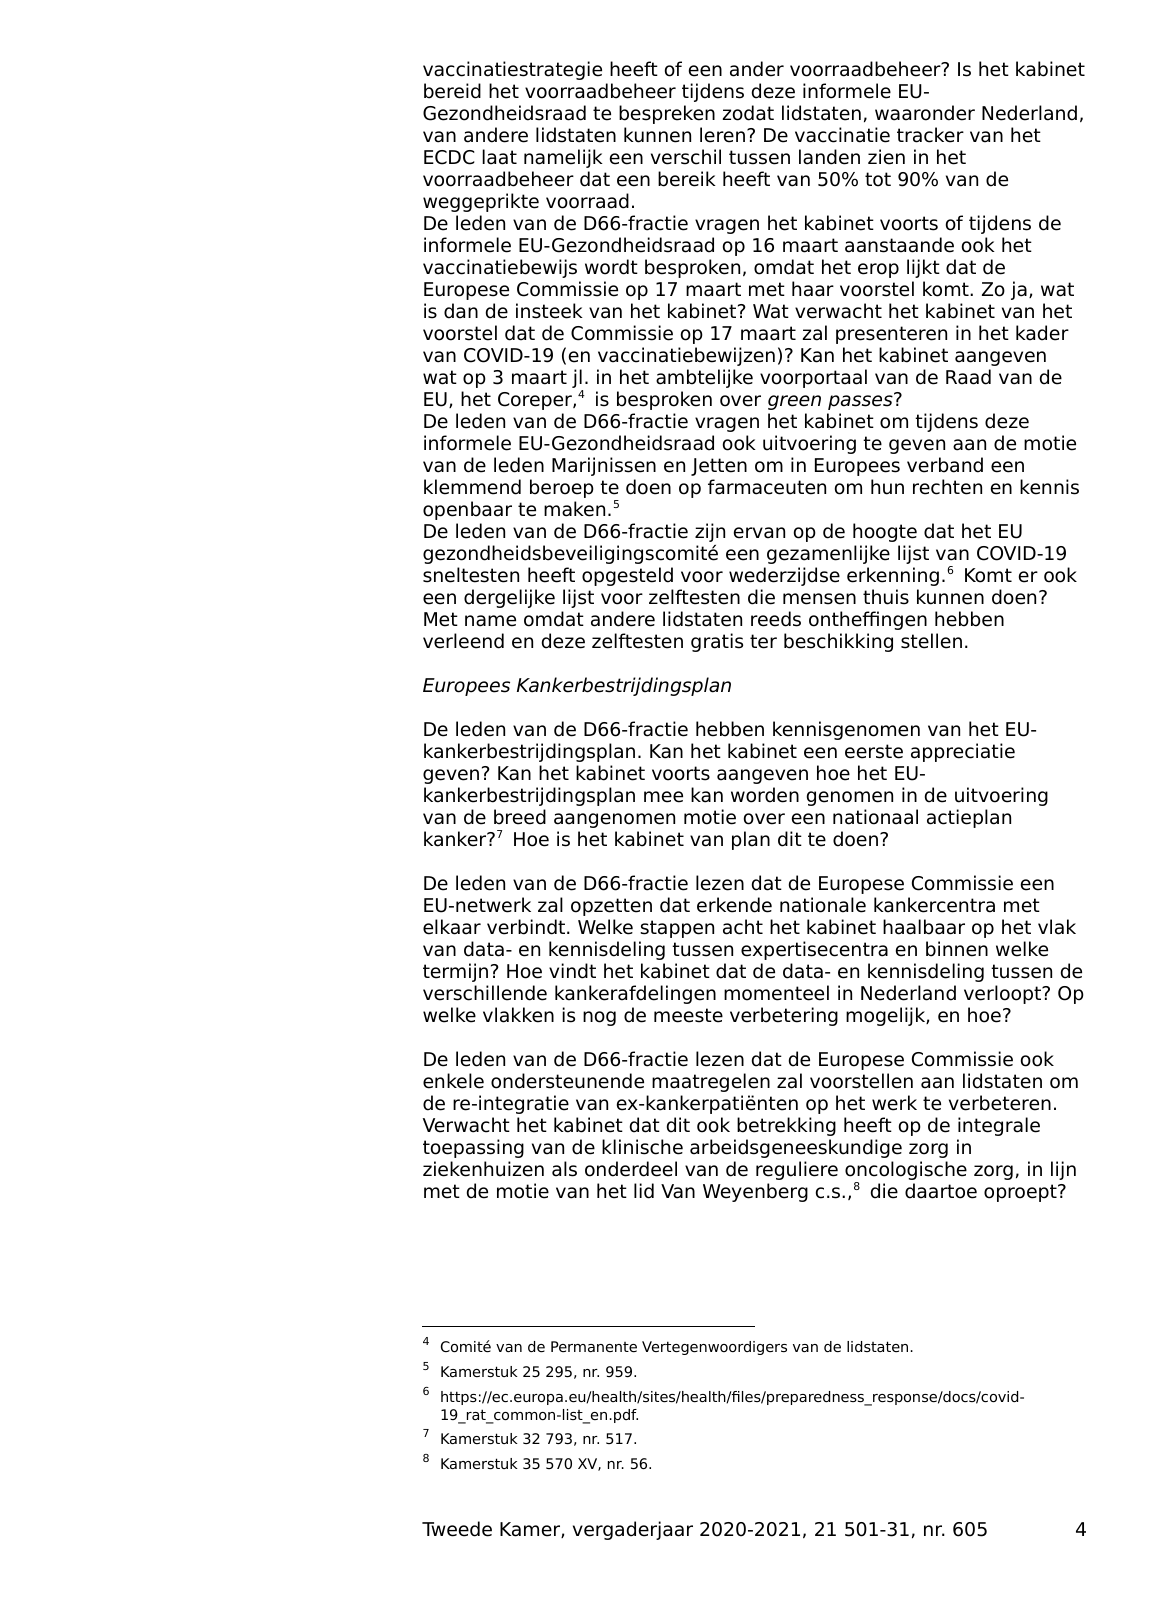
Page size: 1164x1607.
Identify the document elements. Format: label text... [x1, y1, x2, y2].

text De leden van de D66-fractie vragen het kabinet om tijdens deze informele EU-Gezondheidsraad ook uitvoering te geven aan de motie van de leden Marijnissen en Jetten om in Europees verband een klemmend beroep te doen op farmaceuten om hun rechten en kennis openbaar te maken. [422, 411, 1087, 521]
text Kamerstuk 32 793, nr. 517. [422, 1427, 1087, 1449]
text Kamerstuk 25 295, nr. 959. [422, 1360, 1087, 1382]
text De leden van de D66-fractie lezen dat de Europese Commissie ook enkele ondersteunende maatregelen zal voorstellen aan lidstaten om de re-integratie van ex-kankerpatiënten op het werk te verbeteren. Verwacht het kabinet dat dit ook betrekking heeft op de integrale toepassing van de klinische arbeidsgeneeskundige zorg in ziekenhuizen als onderdeel van de reguliere oncologische zorg, in lijn met de motie van het lid Van Weyenberg c.s., die daartoe oproept? [422, 1049, 1087, 1203]
text Kamerstuk 35 570 XV, nr. 56. [422, 1452, 1087, 1474]
text De leden van de D66-fractie zijn ervan op de hoogte dat het EU gezondheidsbeveiligingscomité een gezamenlijke lijst van COVID-19 sneltesten heeft opgesteld voor wederzijdse erkenning. Komt er ook een dergelijke lijst voor zelftesten die mensen thuis kunnen doen? Met name omdat andere lidstaten reeds ontheffingen hebben verleend en deze zelftesten gratis ter beschikking stellen. [422, 521, 1087, 652]
text https://ec.europa.eu/health/sites/health/files/preparedness_response/docs/covid-19_rat_common-list_en.pdf. [422, 1385, 1087, 1424]
text De leden van de D66-fractie lezen dat de Europese Commissie een EU-netwerk zal opzetten dat erkende nationale kankercentra met elkaar verbindt. Welke stappen acht het kabinet haalbaar op het vlak van data- en kennisdeling tussen expertisecentra en binnen welke termijn? Hoe vindt het kabinet dat de data- en kennisdeling tussen de verschillende kankerafdelingen momenteel in Nederland verloopt? Op welke vlakken is nog de meeste verbetering mogelijk, en hoe? [422, 873, 1087, 1027]
text De leden van de D66-fractie hebben kennisgenomen van het EU-kankerbestrijdingsplan. Kan het kabinet een eerste appreciatie geven? Kan het kabinet voorts aangeven hoe het EU-kankerbestrijdingsplan mee kan worden genomen in de uitvoering van de breed aangenomen motie over een nationaal actieplan kanker? Hoe is het kabinet van plan dit te doen? [422, 719, 1087, 851]
text De leden van de D66-fractie vragen het kabinet voorts of tijdens de informele EU-Gezondheidsraad op 16 maart aanstaande ook het vaccinatiebewijs wordt besproken, omdat het erop lijkt dat de Europese Commissie op 17 maart met haar voorstel komt. Zo ja, wat is dan de insteek van het kabinet? Wat verwacht het kabinet van het voorstel dat de Commissie op 17 maart zal presenteren in het kader van COVID-19 (en vaccinatiebewijzen)? Kan het kabinet aangeven wat op 3 maart jl. in het ambtelijke voorportaal van de Raad van de EU, het Coreper, is besproken over green passes? [422, 213, 1087, 411]
text Comité van de Permanente Vertegenwoordigers van de lidstaten. [422, 1335, 1087, 1357]
subtitle Europees Kankerbestrijdingsplan [422, 675, 1087, 697]
text vaccinatiestrategie heeft of een ander voorraadbeheer? Is het kabinet bereid het voorraadbeheer tijdens deze informele EU-Gezondheidsraad te bespreken zodat lidstaten, waaronder Nederland, van andere lidstaten kunnen leren? De vaccinatie tracker van het ECDC laat namelijk een verschil tussen landen zien in het voorraadbeheer dat een bereik heeft van 50% tot 90% van de weggeprikte voorraad. [422, 59, 1087, 213]
